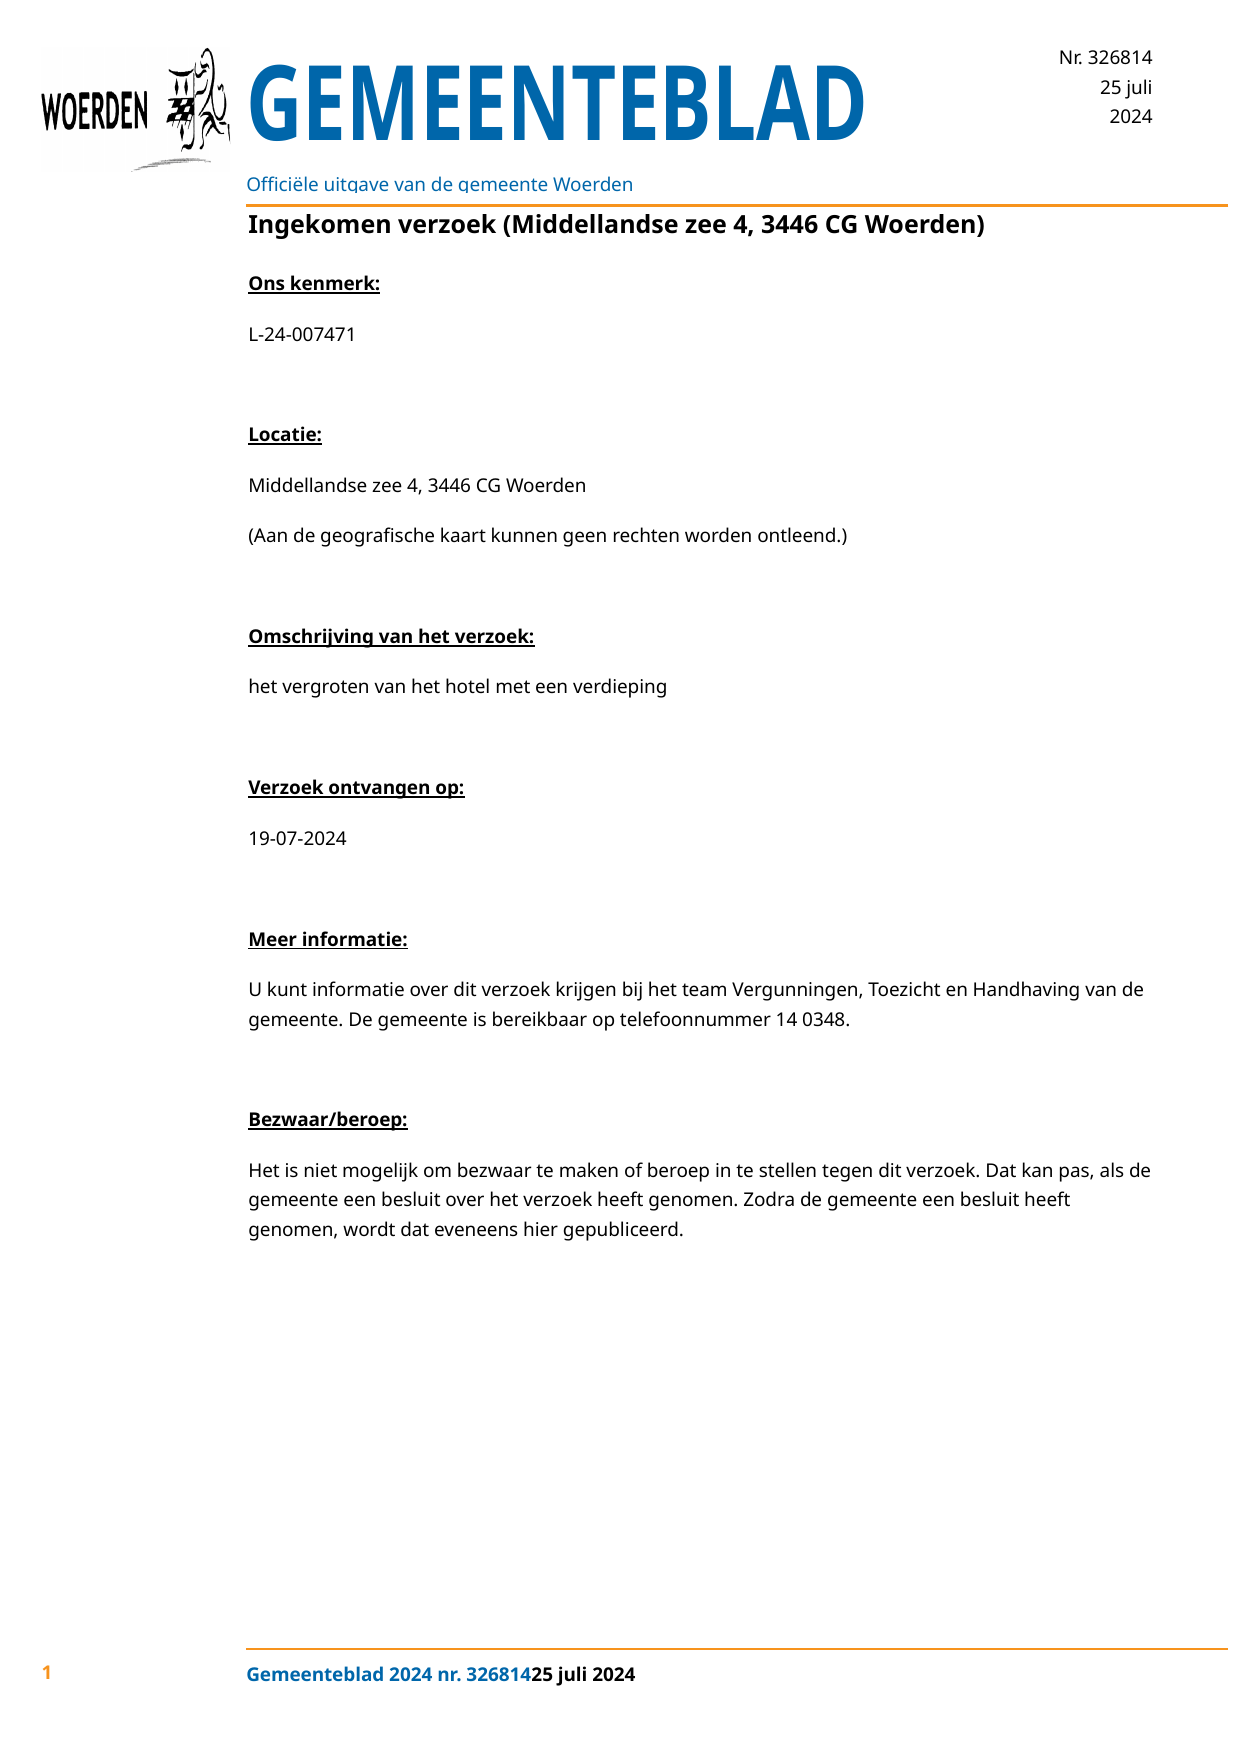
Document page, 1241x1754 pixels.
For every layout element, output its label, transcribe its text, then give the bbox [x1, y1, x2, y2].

text Middellandse zee 4, 3446 CG Woerden [248, 472, 1152, 498]
text L-24-007471 [248, 321, 1152, 346]
text 19-07-2024 [248, 825, 1152, 851]
text Het is niet mogelijk om bezwaar te maken of beroep in te stellen tegen dit verzoek. Dat kan pas, als de gemeente een besluit over het verzoek heeft genomen. Zodra de gemeente een besluit heeft genomen, wordt dat eveneens hier gepubliceerd. [248, 1157, 1152, 1242]
text Bezwaar/beroep: [248, 1107, 1152, 1132]
text Meer informatie: [248, 926, 1152, 951]
text Verzoek ontvangen op: [248, 774, 1152, 800]
text U kunt informatie over dit verzoek krijgen bij het team Vergunningen, Toezicht en Handhaving van de gemeente. De gemeente is bereikbaar op telefoonnummer 14 0348. [248, 976, 1152, 1031]
text Ingekomen verzoek (Middellandse zee 4, 3446 CG Woerden) [248, 207, 1152, 241]
text (Aan de geografische kaart kunnen geen rechten worden ontleend.) [248, 522, 1152, 548]
text Omschrijving van het verzoek: [248, 623, 1152, 649]
text Ons kenmerk: [248, 270, 1152, 296]
text het vergroten van het hotel met een verdieping [248, 674, 1152, 699]
picture [41, 47, 231, 172]
text Locatie: [248, 422, 1152, 447]
